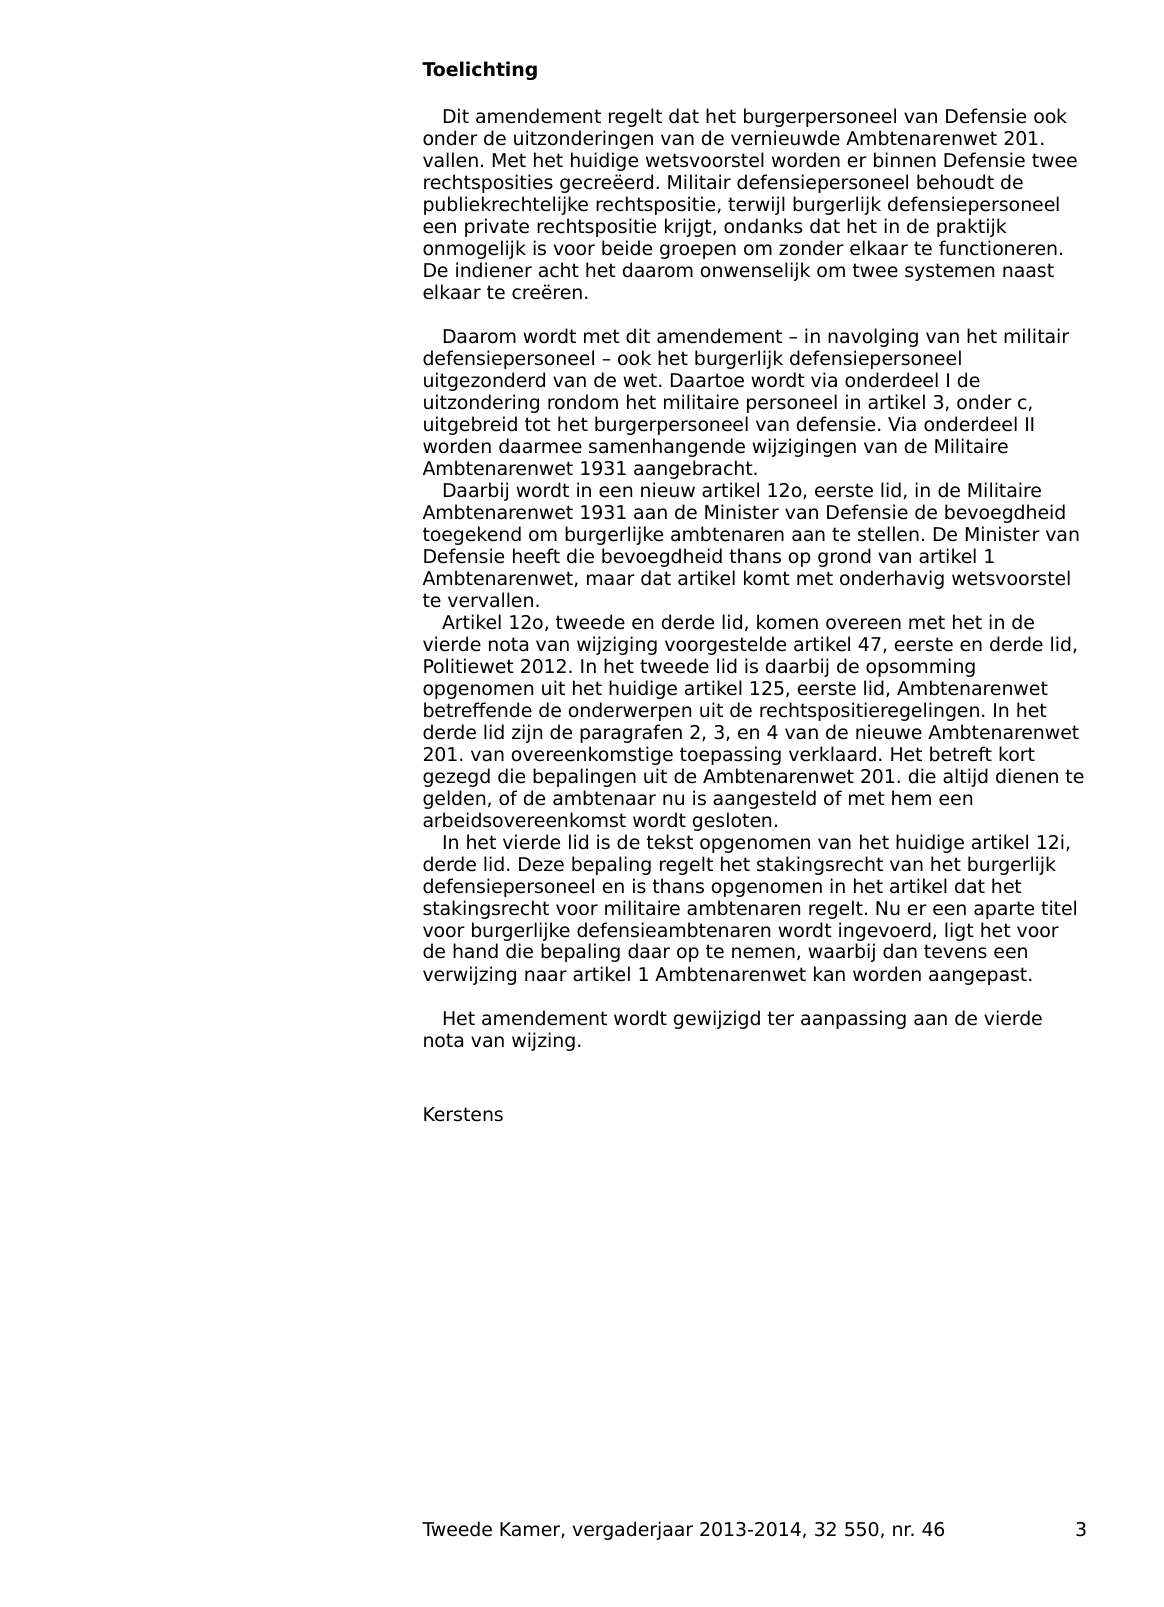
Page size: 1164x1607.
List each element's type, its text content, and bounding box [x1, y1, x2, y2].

text Artikel 12o, tweede en derde lid, komen overeen met het in de vierde nota van wijziging voorgestelde artikel 47, eerste en derde lid, Politiewet 2012. In het tweede lid is daarbij de opsomming opgenomen uit het huidige artikel 125, eerste lid, Ambtenarenwet betreffende de onderwerpen uit de rechtspositieregelingen. In het derde lid zijn de paragrafen 2, 3, en 4 van de nieuwe Ambtenarenwet 201. van overeenkomstige toepassing verklaard. Het betreft kort gezegd die bepalingen uit de Ambtenarenwet 201. die altijd dienen te gelden, of de ambtenaar nu is aangesteld of met hem een arbeidsovereenkomst wordt gesloten. [422, 612, 1087, 832]
text Kerstens [422, 1082, 1087, 1126]
text In het vierde lid is de tekst opgenomen van het huidige artikel 12i, derde lid. Deze bepaling regelt het stakingsrecht van het burgerlijk defensiepersoneel en is thans opgenomen in het artikel dat het stakingsrecht voor militaire ambtenaren regelt. Nu er een aparte titel voor burgerlijke defensieambtenaren wordt ingevoerd, ligt het voor de hand die bepaling daar op te nemen, waarbij dan tevens een verwijzing naar artikel 1 Ambtenarenwet kan worden aangepast. [422, 832, 1087, 985]
subtitle Toelichting [422, 59, 1087, 81]
text Daarbij wordt in een nieuw artikel 12o, eerste lid, in de Militaire Ambtenarenwet 1931 aan de Minister van Defensie de bevoegdheid toegekend om burgerlijke ambtenaren aan te stellen. De Minister van Defensie heeft die bevoegdheid thans op grond van artikel 1 Ambtenarenwet, maar dat artikel komt met onderhavig wetsvoorstel te vervallen. [422, 480, 1087, 612]
text Dit amendement regelt dat het burgerpersoneel van Defensie ook onder de uitzonderingen van de vernieuwde Ambtenarenwet 201. vallen. Met het huidige wetsvoorstel worden er binnen Defensie twee rechtsposities gecreëerd. Militair defensiepersoneel behoudt de publiekrechtelijke rechtspositie, terwijl burgerlijk defensiepersoneel een private rechtspositie krijgt, ondanks dat het in de praktijk onmogelijk is voor beide groepen om zonder elkaar te functioneren. De indiener acht het daarom onwenselijk om twee systemen naast elkaar te creëren. [422, 106, 1087, 304]
text Het amendement wordt gewijzigd ter aanpassing aan de vierde nota van wijzing. [422, 1008, 1087, 1052]
text Daarom wordt met dit amendement – in navolging van het militair defensiepersoneel – ook het burgerlijk defensiepersoneel uitgezonderd van de wet. Daartoe wordt via onderdeel I de uitzondering rondom het militaire personeel in artikel 3, onder c, uitgebreid tot het burgerpersoneel van defensie. Via onderdeel II worden daarmee samenhangende wijzigingen van de Militaire Ambtenarenwet 1931 aangebracht. [422, 326, 1087, 480]
